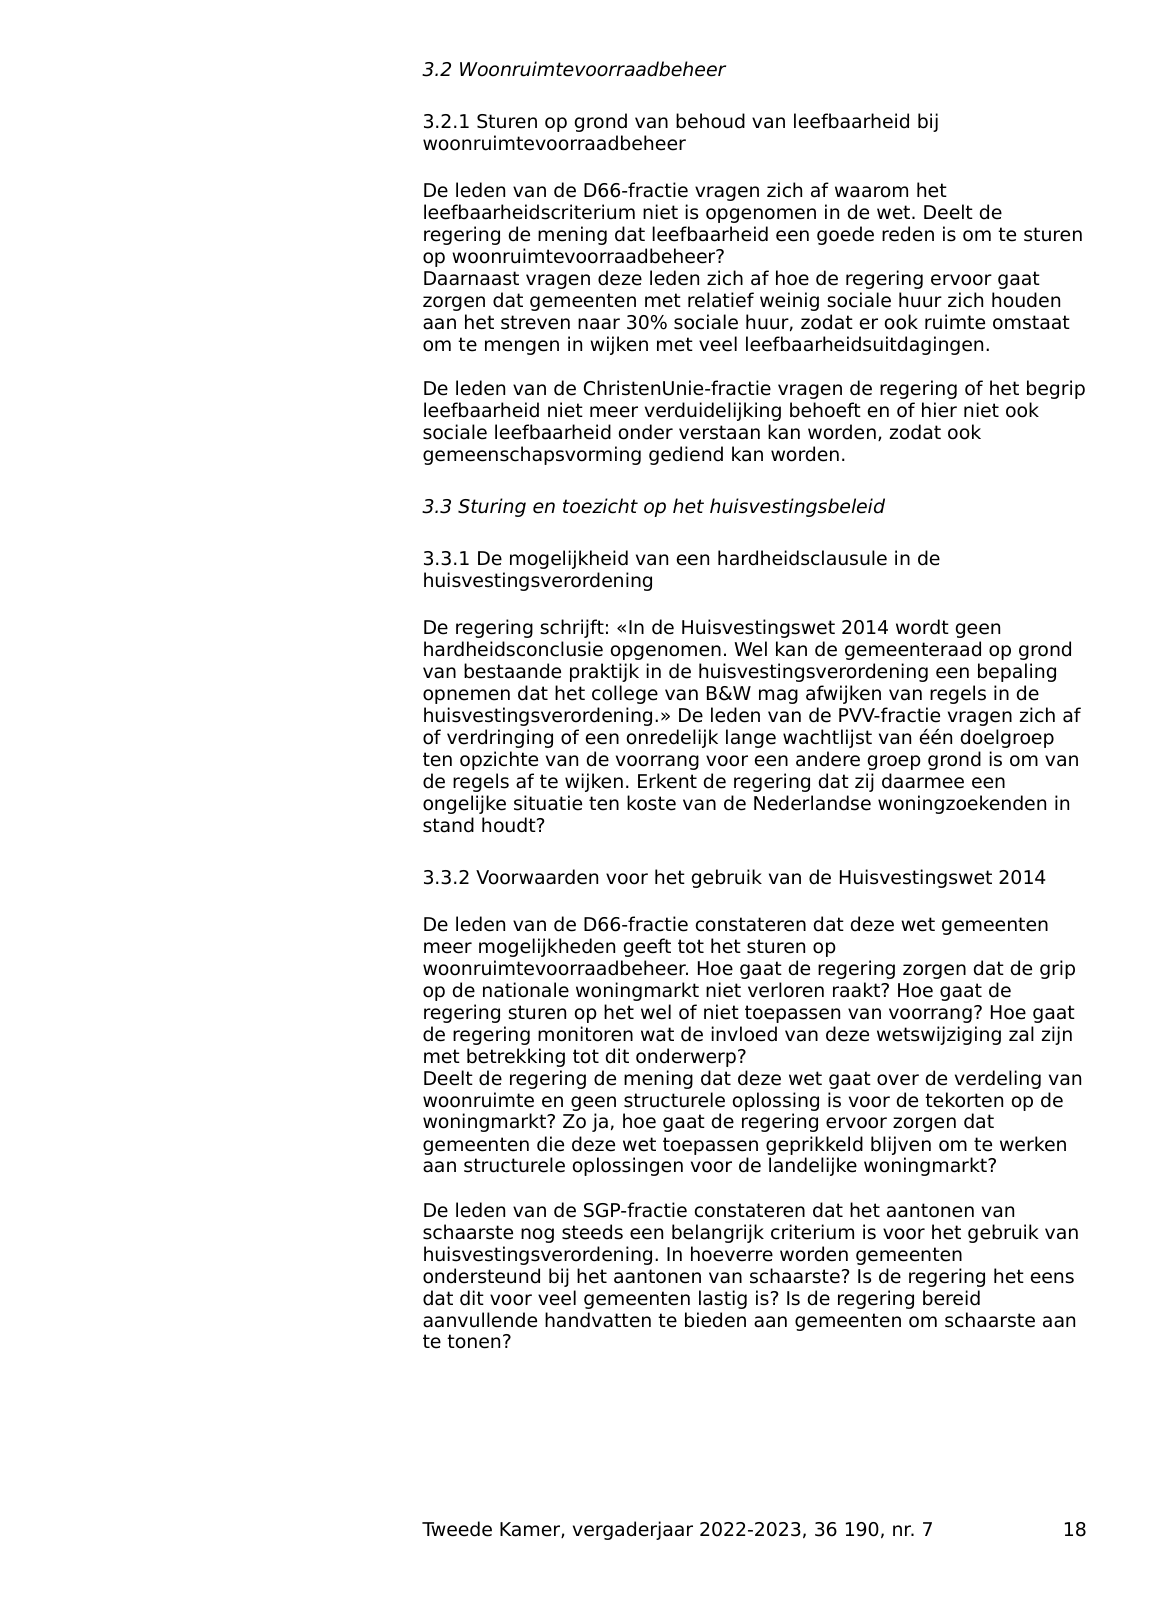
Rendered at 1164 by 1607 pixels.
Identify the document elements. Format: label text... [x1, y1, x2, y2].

text Deelt de regering de mening dat deze wet gaat over de verdeling van woonruimte en geen structurele oplossing is voor de tekorten op de woningmarkt? Zo ja, hoe gaat de regering ervoor zorgen dat gemeenten die deze wet toepassen geprikkeld blijven om te werken aan structurele oplossingen voor de landelijke woningmarkt? [422, 1067, 1087, 1177]
text Daarnaast vragen deze leden zich af hoe de regering ervoor gaat zorgen dat gemeenten met relatief weinig sociale huur zich houden aan het streven naar 30% sociale huur, zodat er ook ruimte omstaat om te mengen in wijken met veel leefbaarheidsuitdagingen. [422, 268, 1087, 356]
text De leden van de D66-fractie constateren dat deze wet gemeenten meer mogelijkheden geeft tot het sturen op woonruimtevoorraadbeheer. Hoe gaat de regering zorgen dat de grip op de nationale woningmarkt niet verloren raakt? Hoe gaat de regering sturen op het wel of niet toepassen van voorrang? Hoe gaat de regering monitoren wat de invloed van deze wetswijziging zal zijn met betrekking tot dit onderwerp? [422, 914, 1087, 1067]
subtitle 3.3 Sturing en toezicht op het huisvestingsbeleid [422, 496, 1087, 518]
subtitle 3.2 Woonruimtevoorraadbeheer [422, 59, 1087, 81]
text De leden van de SGP-fractie constateren dat het aantonen van schaarste nog steeds een belangrijk criterium is voor het gebruik van huisvestingsverordening. In hoeverre worden gemeenten ondersteund bij het aantonen van schaarste? Is de regering het eens dat dit voor veel gemeenten lastig is? Is de regering bereid aanvullende handvatten te bieden aan gemeenten om schaarste aan te tonen? [422, 1199, 1087, 1353]
text De leden van de D66-fractie vragen zich af waarom het leefbaarheidscriterium niet is opgenomen in de wet. Deelt de regering de mening dat leefbaarheid een goede reden is om te sturen op woonruimtevoorraadbeheer? [422, 180, 1087, 268]
subtitle 3.2.1 Sturen op grond van behoud van leefbaarheid bij woonruimtevoorraadbeheer [422, 111, 1087, 155]
subtitle 3.3.2 Voorwaarden voor het gebruik van de Huisvestingswet 2014 [422, 867, 1087, 889]
subtitle 3.3.1 De mogelijkheid van een hardheidsclausule in de huisvestingsverordening [422, 548, 1087, 592]
text De regering schrijft: «In de Huisvestingswet 2014 wordt geen hardheidsconclusie opgenomen. Wel kan de gemeenteraad op grond van bestaande praktijk in de huisvestingsverordening een bepaling opnemen dat het college van B&W mag afwijken van regels in de huisvestingsverordening.» De leden van de PVV-fractie vragen zich af of verdringing of een onredelijk lange wachtlijst van één doelgroep ten opzichte van de voorrang voor een andere groep grond is om van de regels af te wijken. Erkent de regering dat zij daarmee een ongelijke situatie ten koste van de Nederlandse woningzoekenden in stand houdt? [422, 617, 1087, 837]
text De leden van de ChristenUnie-fractie vragen de regering of het begrip leefbaarheid niet meer verduidelijking behoeft en of hier niet ook sociale leefbaarheid onder verstaan kan worden, zodat ook gemeenschapsvorming gediend kan worden. [422, 378, 1087, 466]
